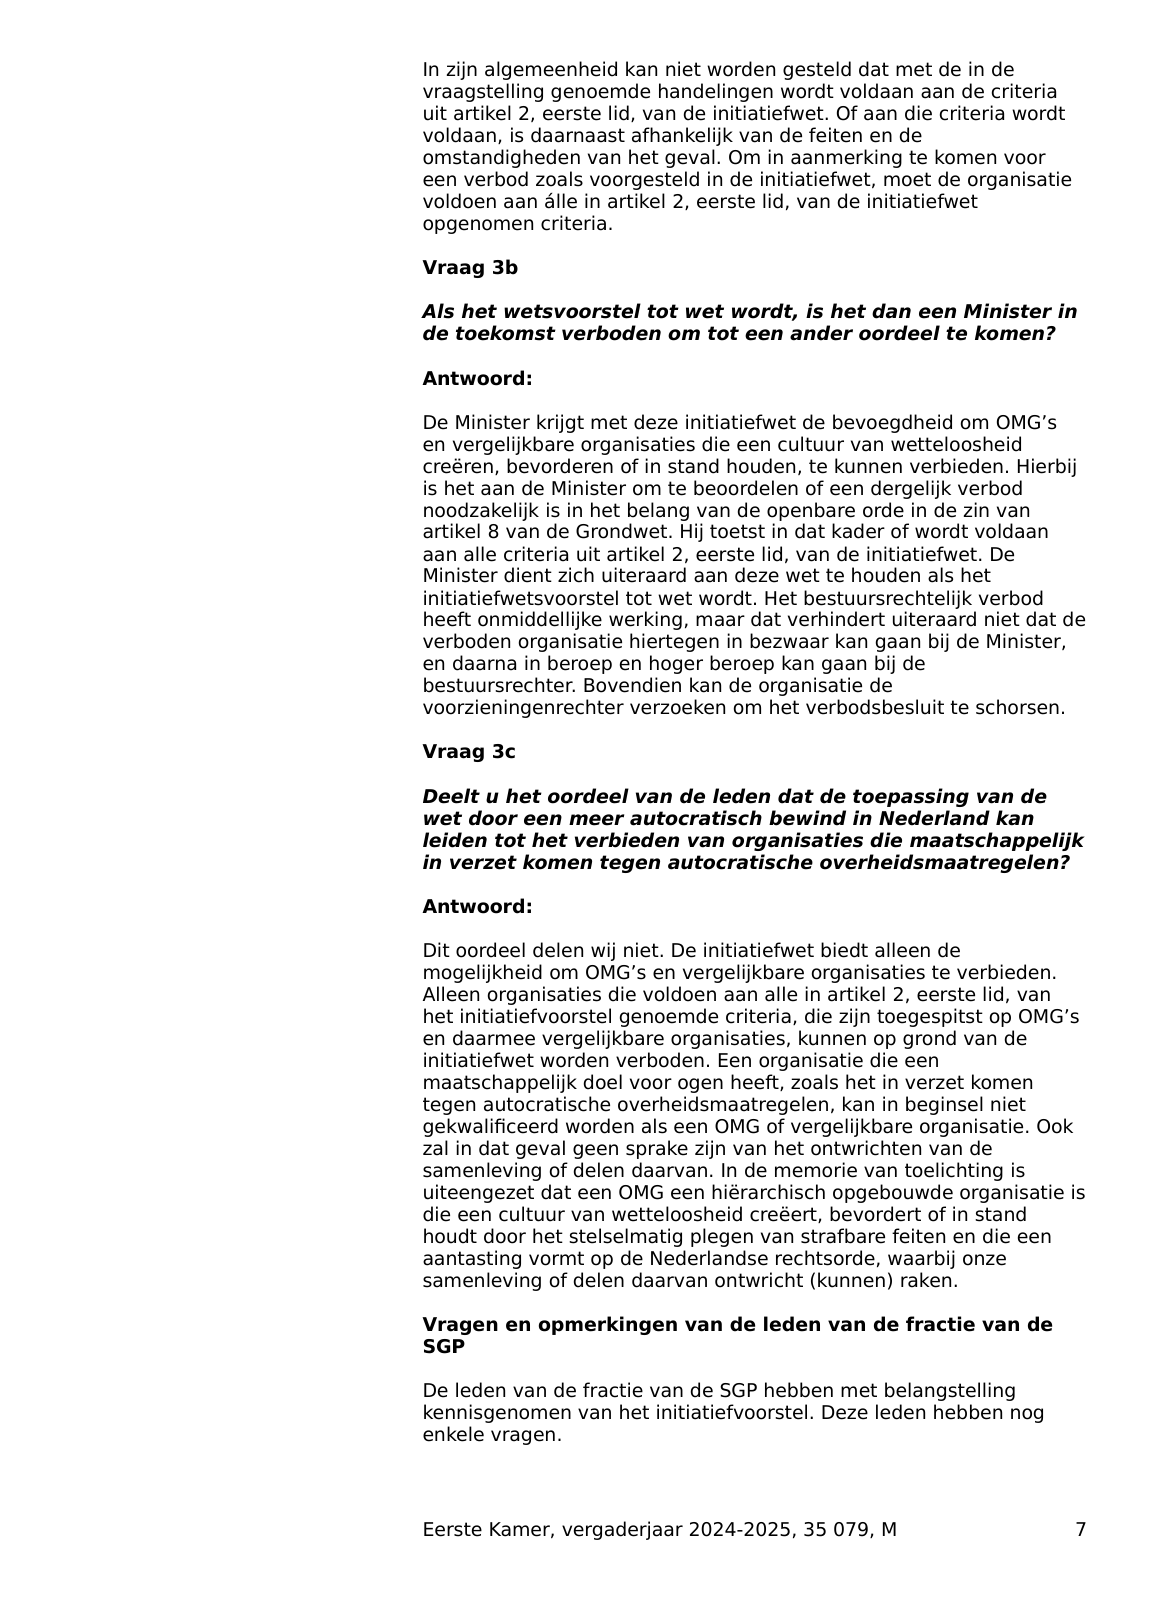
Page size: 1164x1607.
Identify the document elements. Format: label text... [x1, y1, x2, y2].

text Dit oordeel delen wij niet. De initiatiefwet biedt alleen de mogelijkheid om OMG’s en vergelijkbare organisaties te verbieden. Alleen organisaties die voldoen aan alle in artikel 2, eerste lid, van het initiatiefvoorstel genoemde criteria, die zijn toegespitst op OMG’s en daarmee vergelijkbare organisaties, kunnen op grond van de initiatiefwet worden verboden. Een organisatie die een maatschappelijk doel voor ogen heeft, zoals het in verzet komen tegen autocratische overheidsmaatregelen, kan in beginsel niet gekwalificeerd worden als een OMG of vergelijkbare organisatie. Ook zal in dat geval geen sprake zijn van het ontwrichten van de samenleving of delen daarvan. In de memorie van toelichting is uiteengezet dat een OMG een hiërarchisch opgebouwde organisatie is die een cultuur van wetteloosheid creëert, bevordert of in stand houdt door het stelselmatig plegen van strafbare feiten en die een aantasting vormt op de Nederlandse rechtsorde, waarbij onze samenleving of delen daarvan ontwricht (kunnen) raken. [422, 940, 1087, 1292]
text De leden van de fractie van de SGP hebben met belangstelling kennisgenomen van het initiatiefvoorstel. Deze leden hebben nog enkele vragen. [422, 1380, 1087, 1446]
subtitle Vragen en opmerkingen van de leden van de fractie van de SGP [422, 1314, 1087, 1358]
text In zijn algemeenheid kan niet worden gesteld dat met de in de vraagstelling genoemde handelingen wordt voldaan aan de criteria uit artikel 2, eerste lid, van de initiatiefwet. Of aan die criteria wordt voldaan, is daarnaast afhankelijk van de feiten en de omstandigheden van het geval. Om in aanmerking te komen voor een verbod zoals voorgesteld in de initiatiefwet, moet de organisatie voldoen aan álle in artikel 2, eerste lid, van de initiatiefwet opgenomen criteria. [422, 59, 1087, 235]
text Antwoord: [422, 367, 1087, 389]
text Vraag 3b [422, 257, 1087, 279]
text Deelt u het oordeel van de leden dat de toepassing van de wet door een meer autocratisch bewind in Nederland kan leiden tot het verbieden van organisaties die maatschappelijk in verzet komen tegen autocratische overheidsmaatregelen? [422, 786, 1087, 873]
text Vraag 3c [422, 741, 1087, 763]
text Antwoord: [422, 896, 1087, 918]
text Als het wetsvoorstel tot wet wordt, is het dan een Minister in de toekomst verboden om tot een ander oordeel te komen? [422, 301, 1087, 345]
text De Minister krijgt met deze initiatiefwet de bevoegdheid om OMG’s en vergelijkbare organisaties die een cultuur van wetteloosheid creëren, bevorderen of in stand houden, te kunnen verbieden. Hierbij is het aan de Minister om te beoordelen of een dergelijk verbod noodzakelijk is in het belang van de openbare orde in de zin van artikel 8 van de Grondwet. Hij toetst in dat kader of wordt voldaan aan alle criteria uit artikel 2, eerste lid, van de initiatiefwet. De Minister dient zich uiteraard aan deze wet te houden als het initiatiefwetsvoorstel tot wet wordt. Het bestuursrechtelijk verbod heeft onmiddellijke werking, maar dat verhindert uiteraard niet dat de verboden organisatie hiertegen in bezwaar kan gaan bij de Minister, en daarna in beroep en hoger beroep kan gaan bij de bestuursrechter. Bovendien kan de organisatie de voorzieningenrechter verzoeken om het verbodsbesluit te schorsen. [422, 412, 1087, 719]
